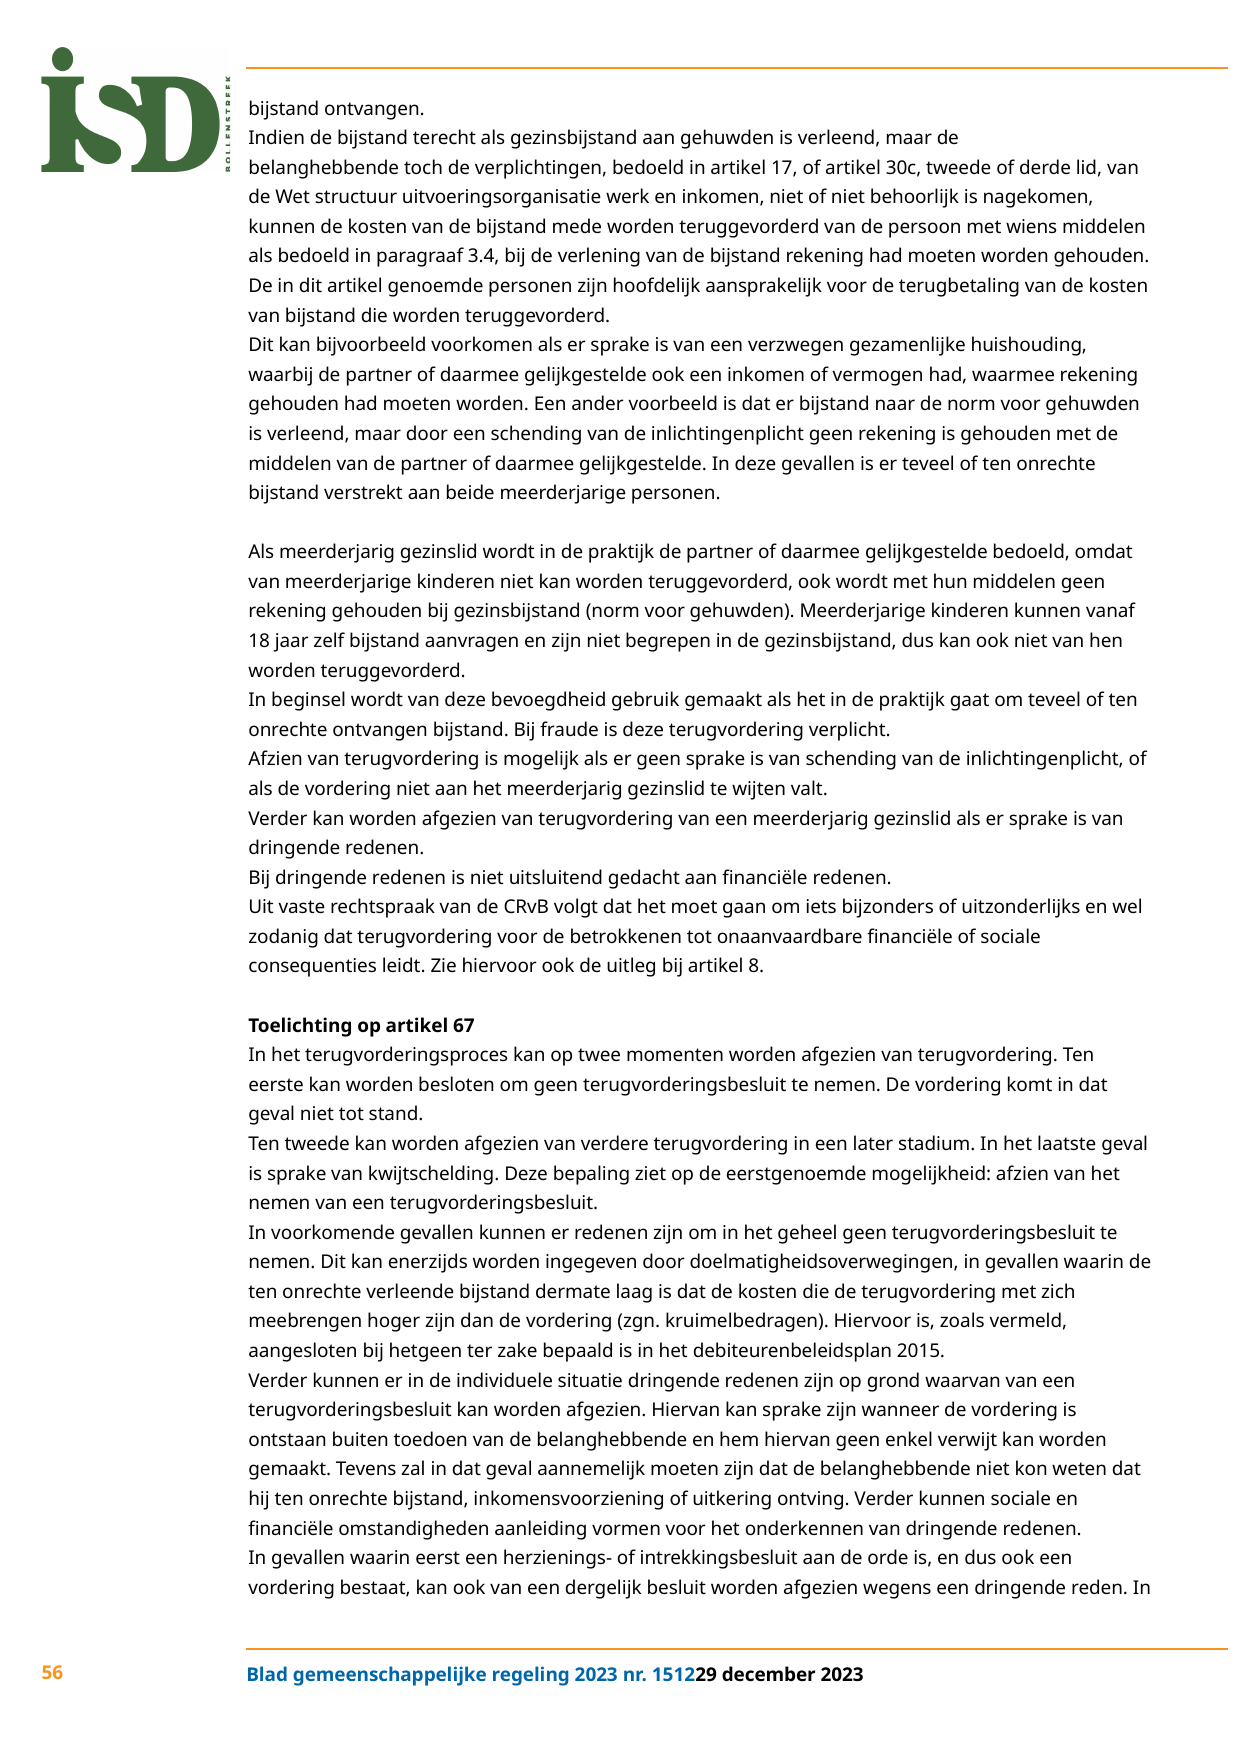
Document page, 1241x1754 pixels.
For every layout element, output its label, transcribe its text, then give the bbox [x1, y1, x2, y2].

text Uit vaste rechtspraak van de CRvB volgt dat het moet gaan om iets bijzonders of uitzonderlijks en wel zodanig dat terugvordering voor de betrokkenen tot onaanvaardbare financiële of sociale consequenties leidt. Zie hiervoor ook de uitleg bij artikel 8. [248, 893, 1152, 978]
text belanghebbende toch de verplichtingen, bedoeld in artikel 17, of artikel 30c, tweede of derde lid, van de Wet structuur uitvoeringsorganisatie werk en inkomen, niet of niet behoorlijk is nagekomen, kunnen de kosten van de bijstand mede worden teruggevorderd van de persoon met wiens middelen als bedoeld in paragraaf 3.4, bij de verlening van de bijstand rekening had moeten worden gehouden. [248, 154, 1152, 268]
text Bij dringende redenen is niet uitsluitend gedacht aan financiële redenen. [248, 864, 1152, 890]
text De in dit artikel genoemde personen zijn hoofdelijk aansprakelijk voor de terugbetaling van de kosten van bijstand die worden teruggevorderd. [248, 272, 1152, 328]
picture [41, 47, 231, 172]
text Verder kan worden afgezien van terugvordering van een meerderjarig gezinslid als er sprake is van dringende redenen. [248, 805, 1152, 860]
text In beginsel wordt van deze bevoegdheid gebruik gemaakt als het in de praktijk gaat om teveel of ten onrechte ontvangen bijstand. Bij fraude is deze terugvordering verplicht. [248, 686, 1152, 742]
text Indien de bijstand terecht als gezinsbijstand aan gehuwden is verleend, maar de [248, 124, 1152, 150]
text Afzien van terugvordering is mogelijk als er geen sprake is van schending van de inlichtingenplicht, of als de vordering niet aan het meerderjarig gezinslid te wijten valt. [248, 746, 1152, 801]
text Dit kan bijvoorbeeld voorkomen als er sprake is van een verzwegen gezamenlijke huishouding, waarbij de partner of daarmee gelijkgestelde ook een inkomen of vermogen had, waarmee rekening gehouden had moeten worden. Een ander voorbeeld is dat er bijstand naar de norm voor gehuwden is verleend, maar door een schending van de inlichtingenplicht geen rekening is gehouden met de middelen van de partner of daarmee gelijkgestelde. In deze gevallen is er teveel of ten onrechte bijstand verstrekt aan beide meerderjarige personen. [248, 331, 1152, 505]
text In gevallen waarin eerst een herzienings- of intrekkingsbesluit aan de orde is, en dus ook een vordering bestaat, kan ook van een dergelijk besluit worden afgezien wegens een dringende reden. In [248, 1544, 1152, 1600]
text Verder kunnen er in de individuele situatie dringende redenen zijn op grond waarvan van een terugvorderingsbesluit kan worden afgezien. Hiervan kan sprake zijn wanneer de vordering is ontstaan buiten toedoen van de belanghebbende en hem hiervan geen enkel verwijt kan worden gemaakt. Tevens zal in dat geval aannemelijk moeten zijn dat de belanghebbende niet kon weten dat hij ten onrechte bijstand, inkomensvoorziening of uitkering ontving. Verder kunnen sociale en financiële omstandigheden aanleiding vormen voor het onderkennen van dringende redenen. [248, 1367, 1152, 1541]
text Als meerderjarig gezinslid wordt in de praktijk de partner of daarmee gelijkgestelde bedoeld, omdat van meerderjarige kinderen niet kan worden teruggevorderd, ook wordt met hun middelen geen rekening gehouden bij gezinsbijstand (norm voor gehuwden). Meerderjarige kinderen kunnen vanaf 18 jaar zelf bijstand aanvragen en zijn niet begrepen in de gezinsbijstand, dus kan ook niet van hen worden teruggevorderd. [248, 538, 1152, 683]
text In het terugvorderingsproces kan op twee momenten worden afgezien van terugvordering. Ten eerste kan worden besloten om geen terugvorderingsbesluit te nemen. De vordering komt in dat geval niet tot stand. [248, 1041, 1152, 1126]
text In voorkomende gevallen kunnen er redenen zijn om in het geheel geen terugvorderingsbesluit te nemen. Dit kan enerzijds worden ingegeven door doelmatigheidsoverwegingen, in gevallen waarin de ten onrechte verleende bijstand dermate laag is dat de kosten die de terugvordering met zich meebrengen hoger zijn dan de vordering (zgn. kruimelbedragen). Hiervoor is, zoals vermeld, aangesloten bij hetgeen ter zake bepaald is in het debiteurenbeleidsplan 2015. [248, 1219, 1152, 1363]
text Toelichting op artikel 67 [248, 1012, 1152, 1038]
text Ten tweede kan worden afgezien van verdere terugvordering in een later stadium. In het laatste geval is sprake van kwijtschelding. Deze bepaling ziet op de eerstgenoemde mogelijkheid: afzien van het nemen van een terugvorderingsbesluit. [248, 1130, 1152, 1215]
text bijstand ontvangen. [248, 95, 1152, 121]
